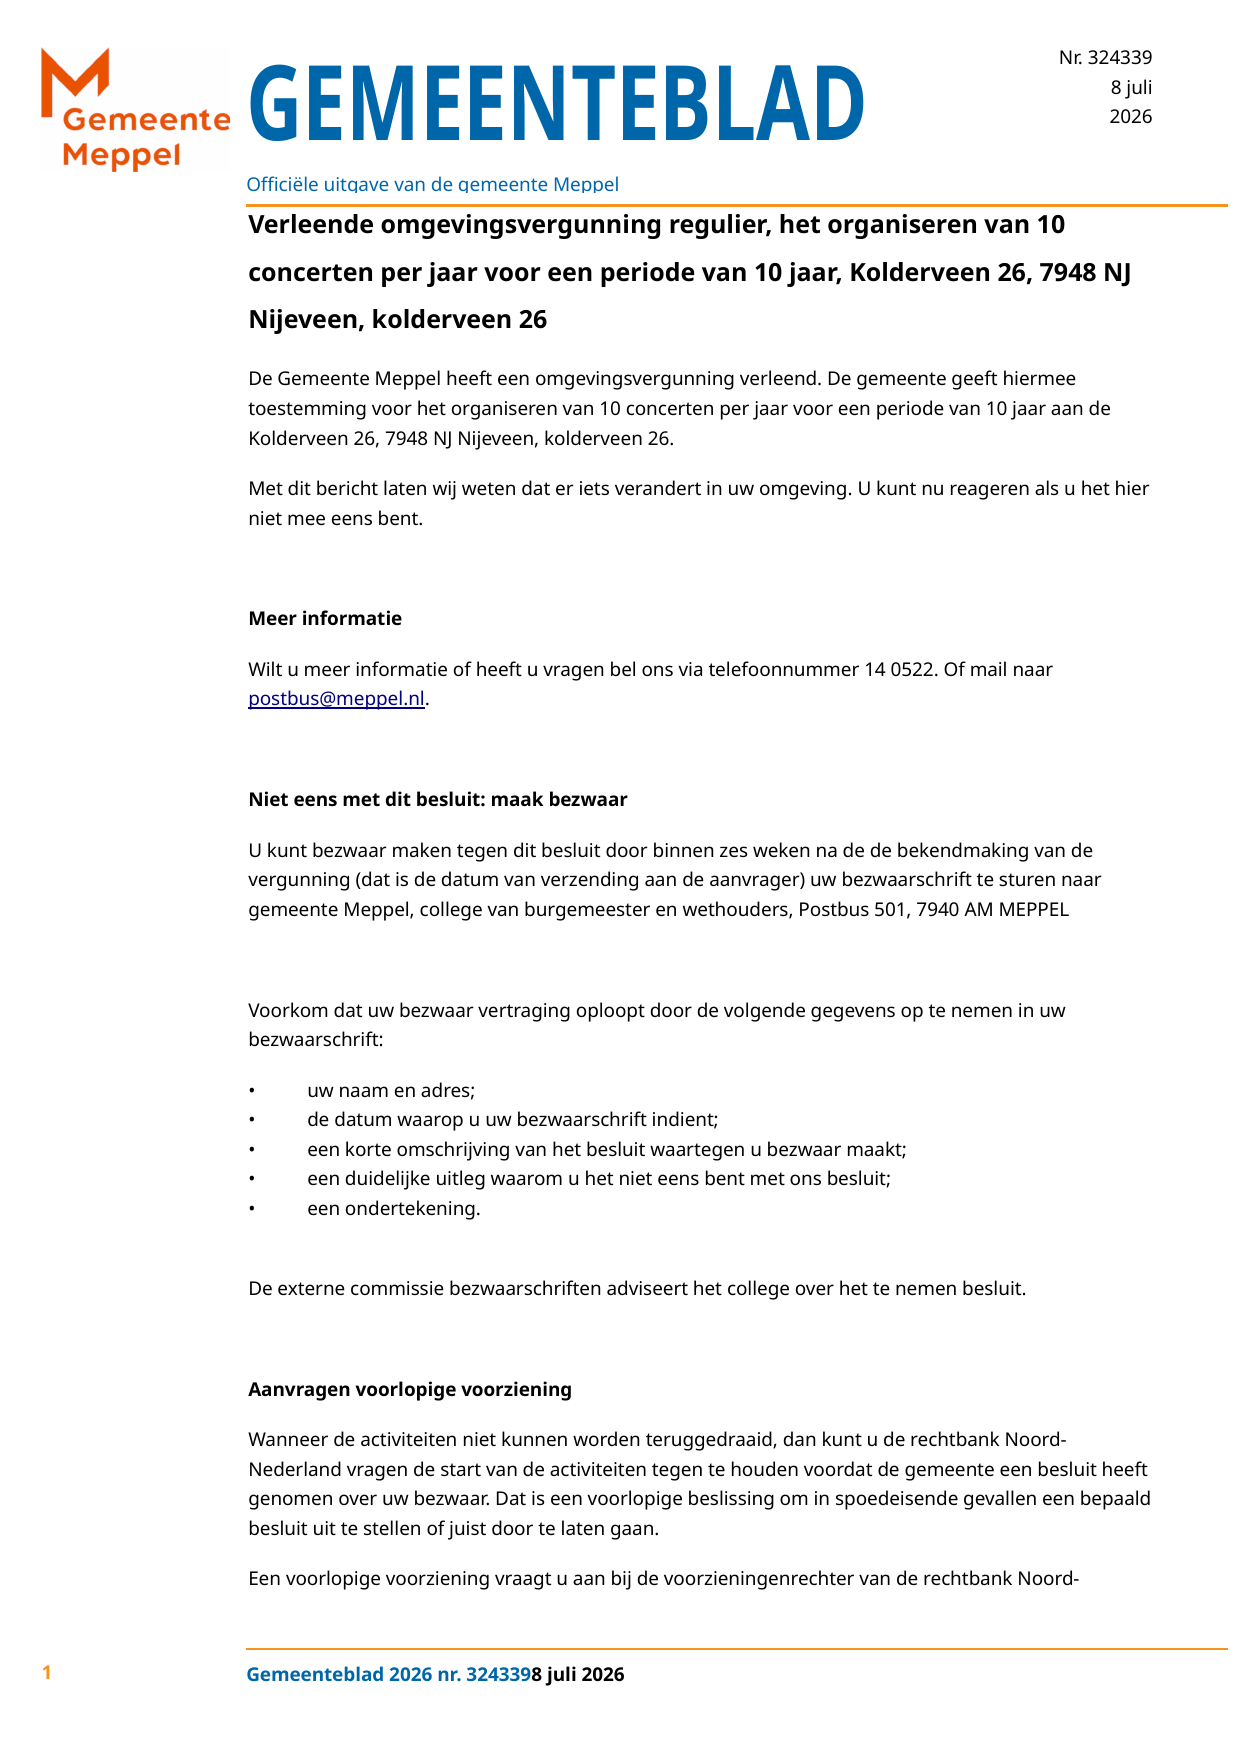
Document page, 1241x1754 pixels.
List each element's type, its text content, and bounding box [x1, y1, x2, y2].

text Niet eens met dit besluit: maak bezwaar [248, 786, 1152, 812]
list een duidelijke uitleg waarom u het niet eens bent met ons besluit; [248, 1166, 1152, 1191]
text Een voorlopige voorziening vraagt u aan bij de voorzieningenrechter van de rechtbank Noord- [248, 1566, 1152, 1591]
text Wilt u meer informatie of heeft u vragen bel ons via telefoonnummer 14 0522. Of mail naar postbus@meppel.nl. [248, 656, 1152, 711]
picture [41, 47, 231, 172]
text Meer informatie [248, 606, 1152, 631]
text Met dit bericht laten wij weten dat er iets verandert in uw omgeving. U kunt nu reageren als u het hier niet mee eens bent. [248, 475, 1152, 530]
list een korte omschrijving van het besluit waartegen u bezwaar maakt; [248, 1136, 1152, 1162]
list de datum waarop u uw bezwaarschrift indient; [248, 1106, 1152, 1132]
text U kunt bezwaar maken tegen dit besluit door binnen zes weken na de de bekendmaking van de vergunning (dat is de datum van verzending aan de aanvrager) uw bezwaarschrift te sturen naar gemeente Meppel, college van burgemeester en wethouders, Postbus 501, 7940 AM MEPPEL [248, 837, 1152, 922]
text De externe commissie bezwaarschriften adviseert het college over het te nemen besluit. [248, 1275, 1152, 1301]
text Aanvragen voorlopige voorziening [248, 1376, 1152, 1402]
text Verleende omgevingsvergunning regulier, het organiseren van 10 concerten per jaar voor een periode van 10 jaar, Kolderveen 26, 7948 NJ Nijeveen, kolderveen 26 [248, 207, 1152, 336]
text Voorkom dat uw bezwaar vertraging oploopt door de volgende gegevens op te nemen in uw bezwaarschrift: [248, 997, 1152, 1052]
text Wanneer de activiteiten niet kunnen worden teruggedraaid, dan kunt u de rechtbank Noord-Nederland vragen de start van de activiteiten tegen te houden voordat de gemeente een besluit heeft genomen over uw bezwaar. Dat is een voorlopige beslissing om in spoedeisende gevallen een bepaald besluit uit te stellen of juist door te laten gaan. [248, 1426, 1152, 1541]
list uw naam en adres; [248, 1077, 1152, 1102]
list een ondertekening. [248, 1195, 1152, 1221]
text De Gemeente Meppel heeft een omgevingsvergunning verleend. De gemeente geeft hiermee toestemming voor het organiseren van 10 concerten per jaar voor een periode van 10 jaar aan de Kolderveen 26, 7948 NJ Nijeveen, kolderveen 26. [248, 366, 1152, 450]
